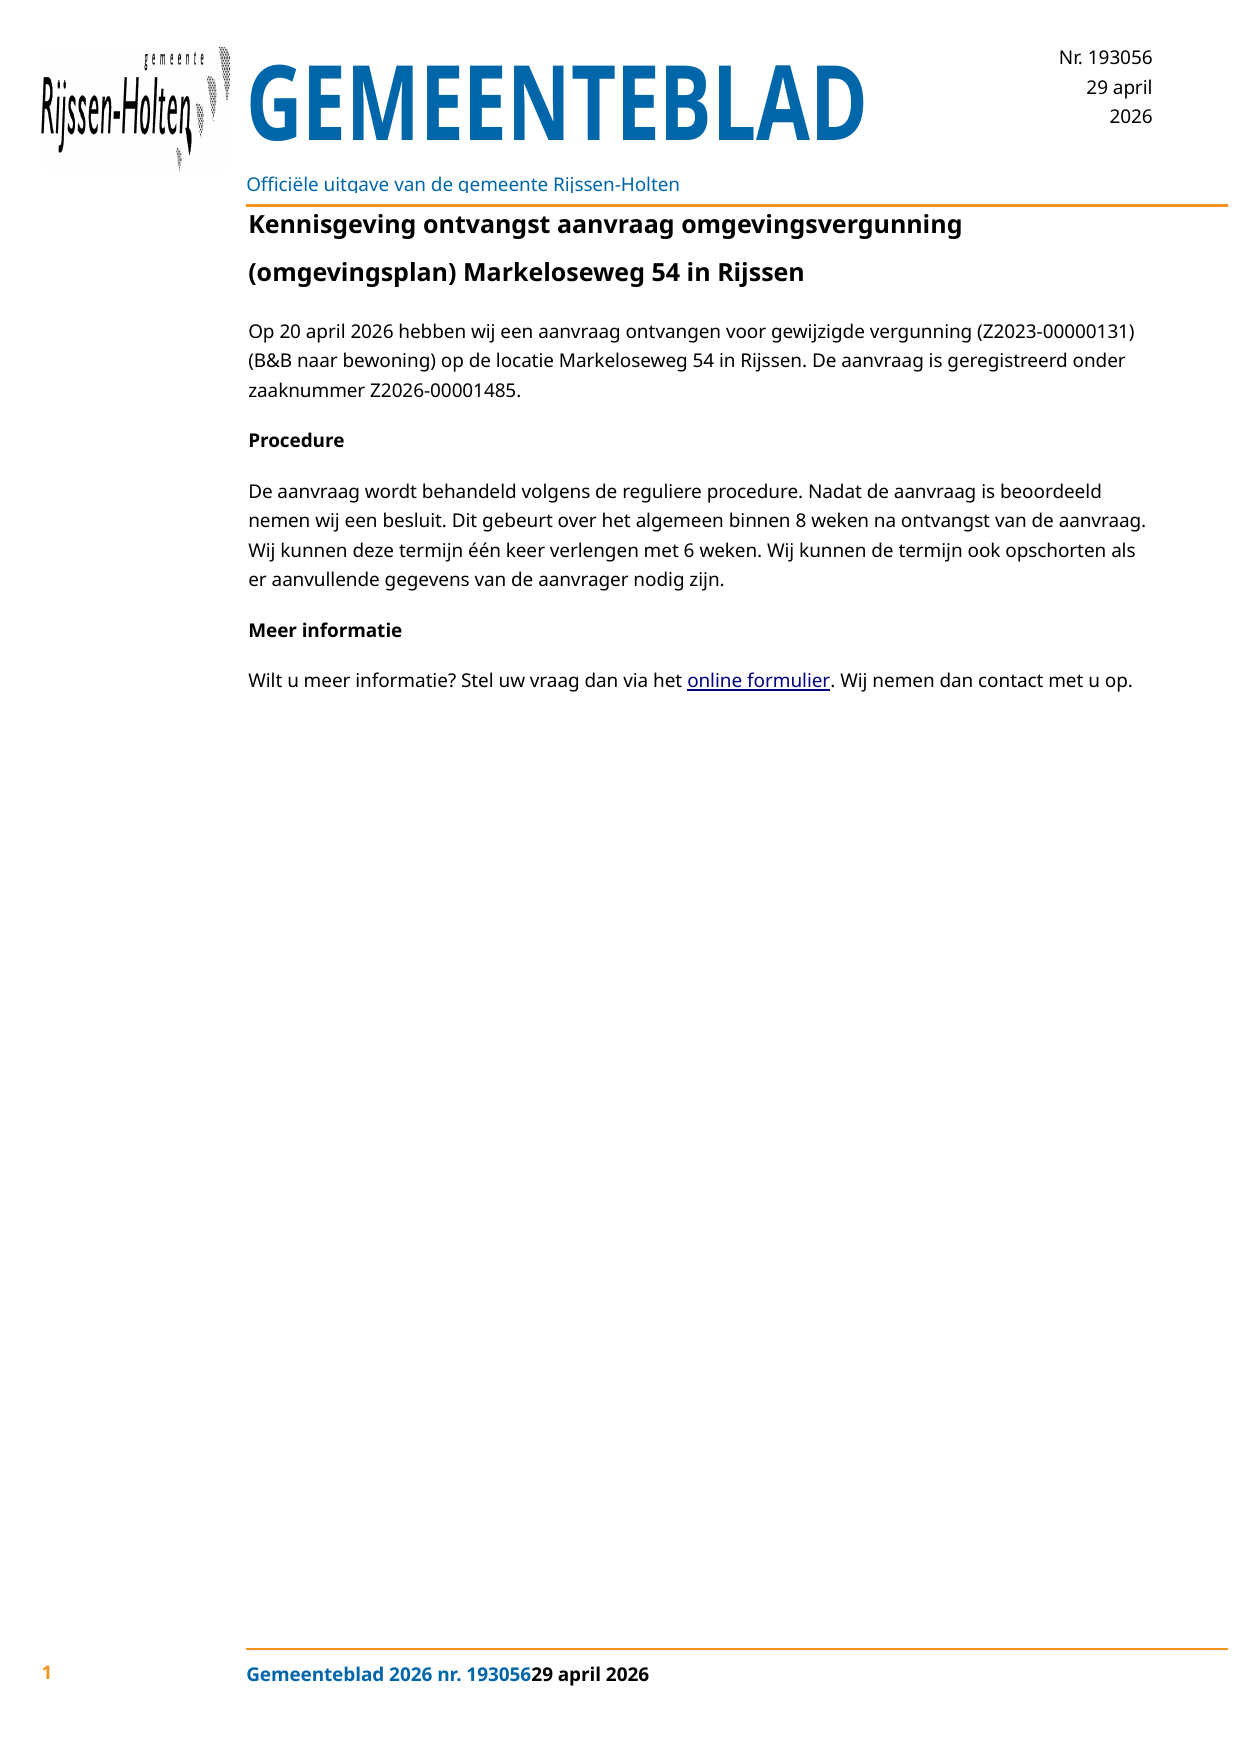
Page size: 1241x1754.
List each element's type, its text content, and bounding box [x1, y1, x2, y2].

picture [41, 47, 231, 172]
text Wilt u meer informatie? Stel uw vraag dan via het online formulier. Wij nemen dan contact met u op. [248, 667, 1152, 693]
text Op 20 april 2026 hebben wij een aanvraag ontvangen voor gewijzigde vergunning (Z2023-00000131) (B&B naar bewoning) op de locatie Markeloseweg 54 in Rijssen. De aanvraag is geregistreerd onder zaaknummer Z2026-00001485. [248, 318, 1152, 403]
text Meer informatie [248, 617, 1152, 643]
text Kennisgeving ontvangst aanvraag omgevingsvergunning (omgevingsplan) Markeloseweg 54 in Rijssen [248, 207, 1152, 288]
text De aanvraag wordt behandeld volgens de reguliere procedure. Nadat de aanvraag is beoordeeld nemen wij een besluit. Dit gebeurt over het algemeen binnen 8 weken na ontvangst van de aanvraag. Wij kunnen deze termijn één keer verlengen met 6 weken. Wij kunnen de termijn ook opschorten als er aanvullende gegevens van de aanvrager nodig zijn. [248, 478, 1152, 592]
text Procedure [248, 427, 1152, 453]
